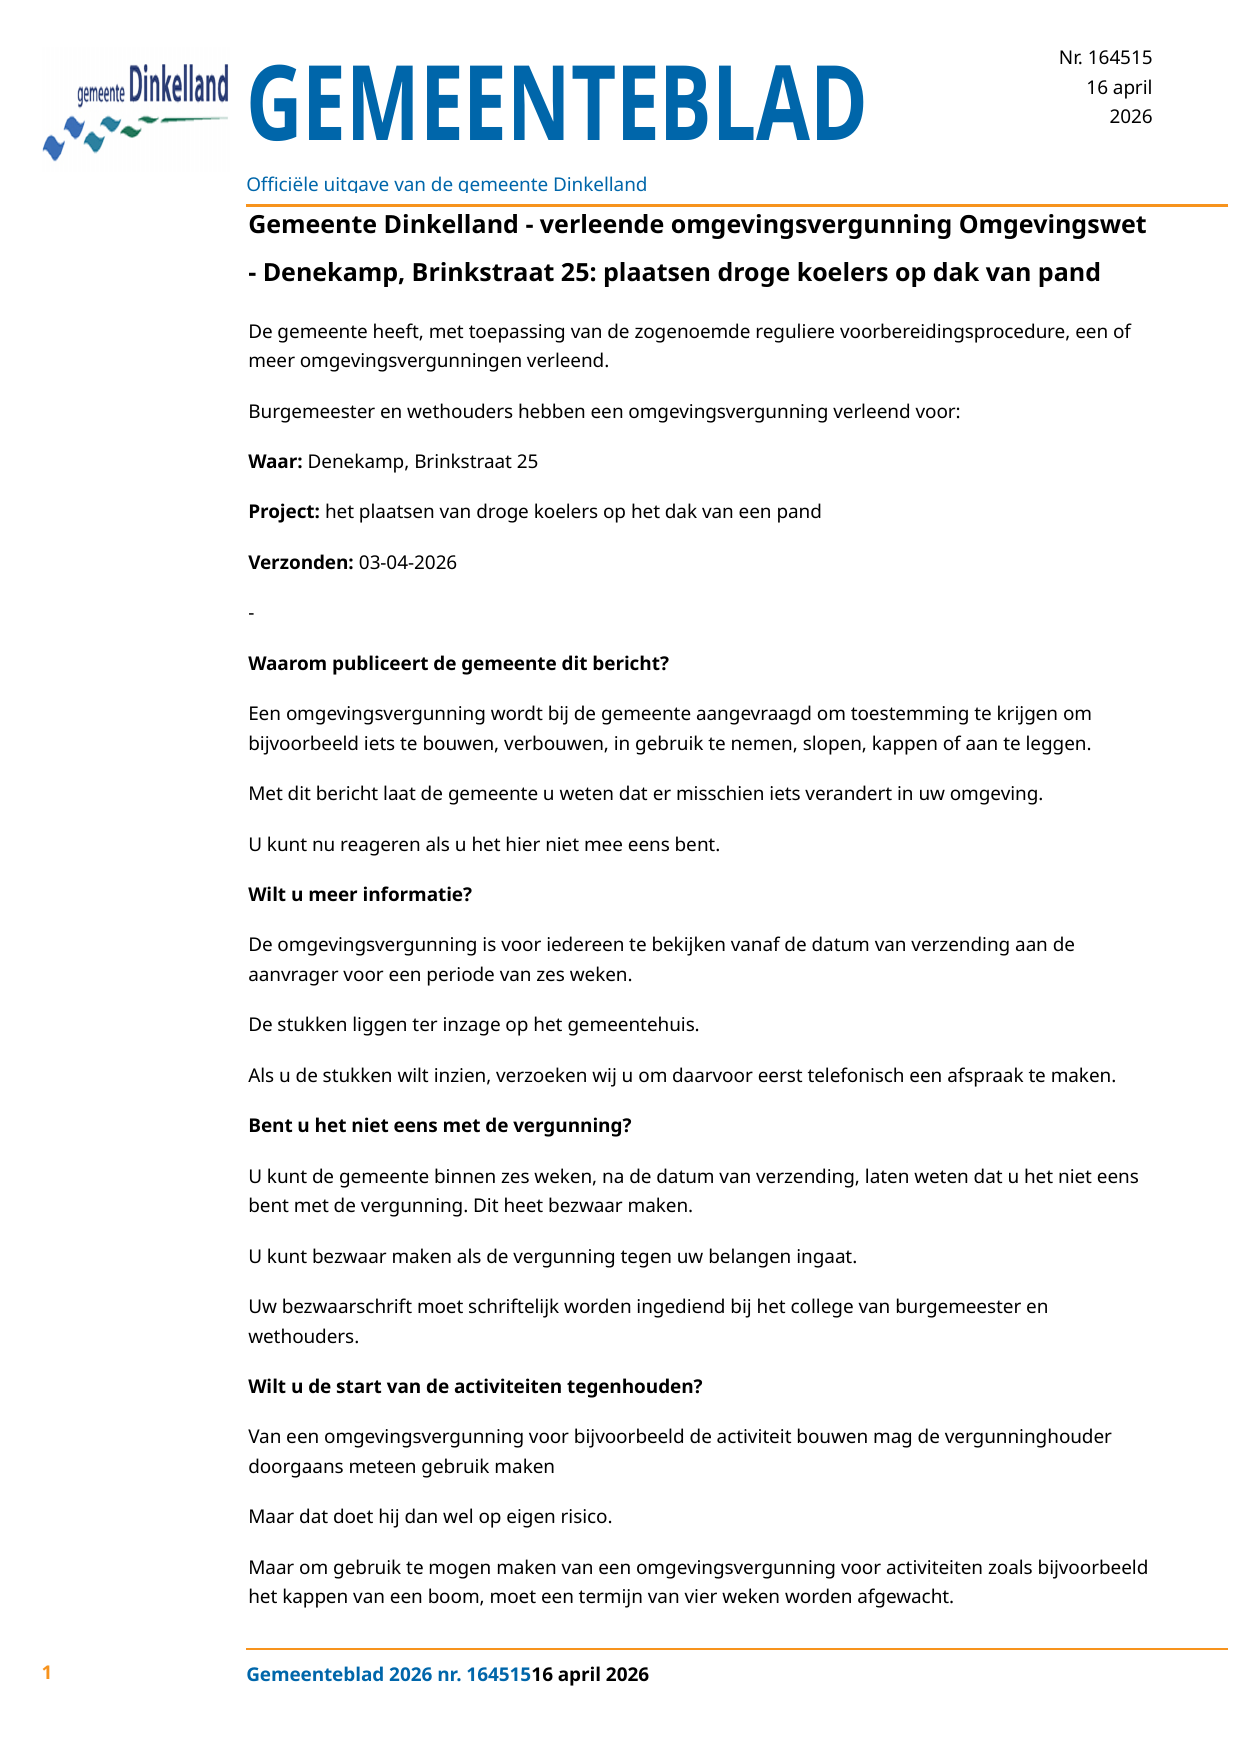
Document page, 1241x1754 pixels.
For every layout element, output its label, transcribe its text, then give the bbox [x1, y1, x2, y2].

text Gemeente Dinkelland - verleende omgevingsvergunning Omgevingswet - Denekamp, Brinkstraat 25: plaatsen droge koelers op dak van pand [248, 207, 1152, 288]
text Een omgevingsvergunning wordt bij de gemeente aangevraagd om toestemming te krijgen om bijvoorbeeld iets te bouwen, verbouwen, in gebruik te nemen, slopen, kappen of aan te leggen. [248, 700, 1152, 756]
text Wilt u meer informatie? [248, 881, 1152, 907]
text Waar: Denekamp, Brinkstraat 25 [248, 448, 1152, 474]
text Van een omgevingsvergunning voor bijvoorbeeld de activiteit bouwen mag de vergunninghouder doorgaans meteen gebruik maken [248, 1424, 1152, 1479]
text Verzonden: 03-04-2026 [248, 549, 1152, 575]
text - [248, 599, 1152, 625]
text De gemeente heeft, met toepassing van de zogenoemde reguliere voorbereidingsprocedure, een of meer omgevingsvergunningen verleend. [248, 318, 1152, 373]
text De stukken liggen ter inzage op het gemeentehuis. [248, 1012, 1152, 1037]
text Wilt u de start van de activiteiten tegenhouden? [248, 1373, 1152, 1399]
text Maar dat doet hij dan wel op eigen risico. [248, 1504, 1152, 1529]
text U kunt de gemeente binnen zes weken, na de datum van verzending, laten weten dat u het niet eens bent met de vergunning. Dit heet bezwaar maken. [248, 1163, 1152, 1218]
text Uw bezwaarschrift moet schriftelijk worden ingediend bij het college van burgemeester en wethouders. [248, 1293, 1152, 1349]
text Als u de stukken wilt inzien, verzoeken wij u om daarvoor eerst telefonisch een afspraak te maken. [248, 1062, 1152, 1088]
text Maar om gebruik te mogen maken van een omgevingsvergunning voor activiteiten zoals bijvoorbeeld het kappen van een boom, moet een termijn van vier weken worden afgewacht. [248, 1554, 1152, 1609]
text De omgevingsvergunning is voor iedereen te bekijken vanaf de datum van verzending aan de aanvrager voor een periode van zes weken. [248, 932, 1152, 987]
text U kunt nu reageren als u het hier niet mee eens bent. [248, 831, 1152, 857]
text Burgemeester en wethouders hebben een omgevingsvergunning verleend voor: [248, 398, 1152, 424]
text Waarom publiceert de gemeente dit bericht? [248, 650, 1152, 676]
picture [41, 47, 231, 172]
text Met dit bericht laat de gemeente u weten dat er misschien iets verandert in uw omgeving. [248, 780, 1152, 806]
text Bent u het niet eens met de vergunning? [248, 1112, 1152, 1138]
text Project: het plaatsen van droge koelers op het dak van een pand [248, 499, 1152, 524]
text U kunt bezwaar maken als de vergunning tegen uw belangen ingaat. [248, 1243, 1152, 1269]
